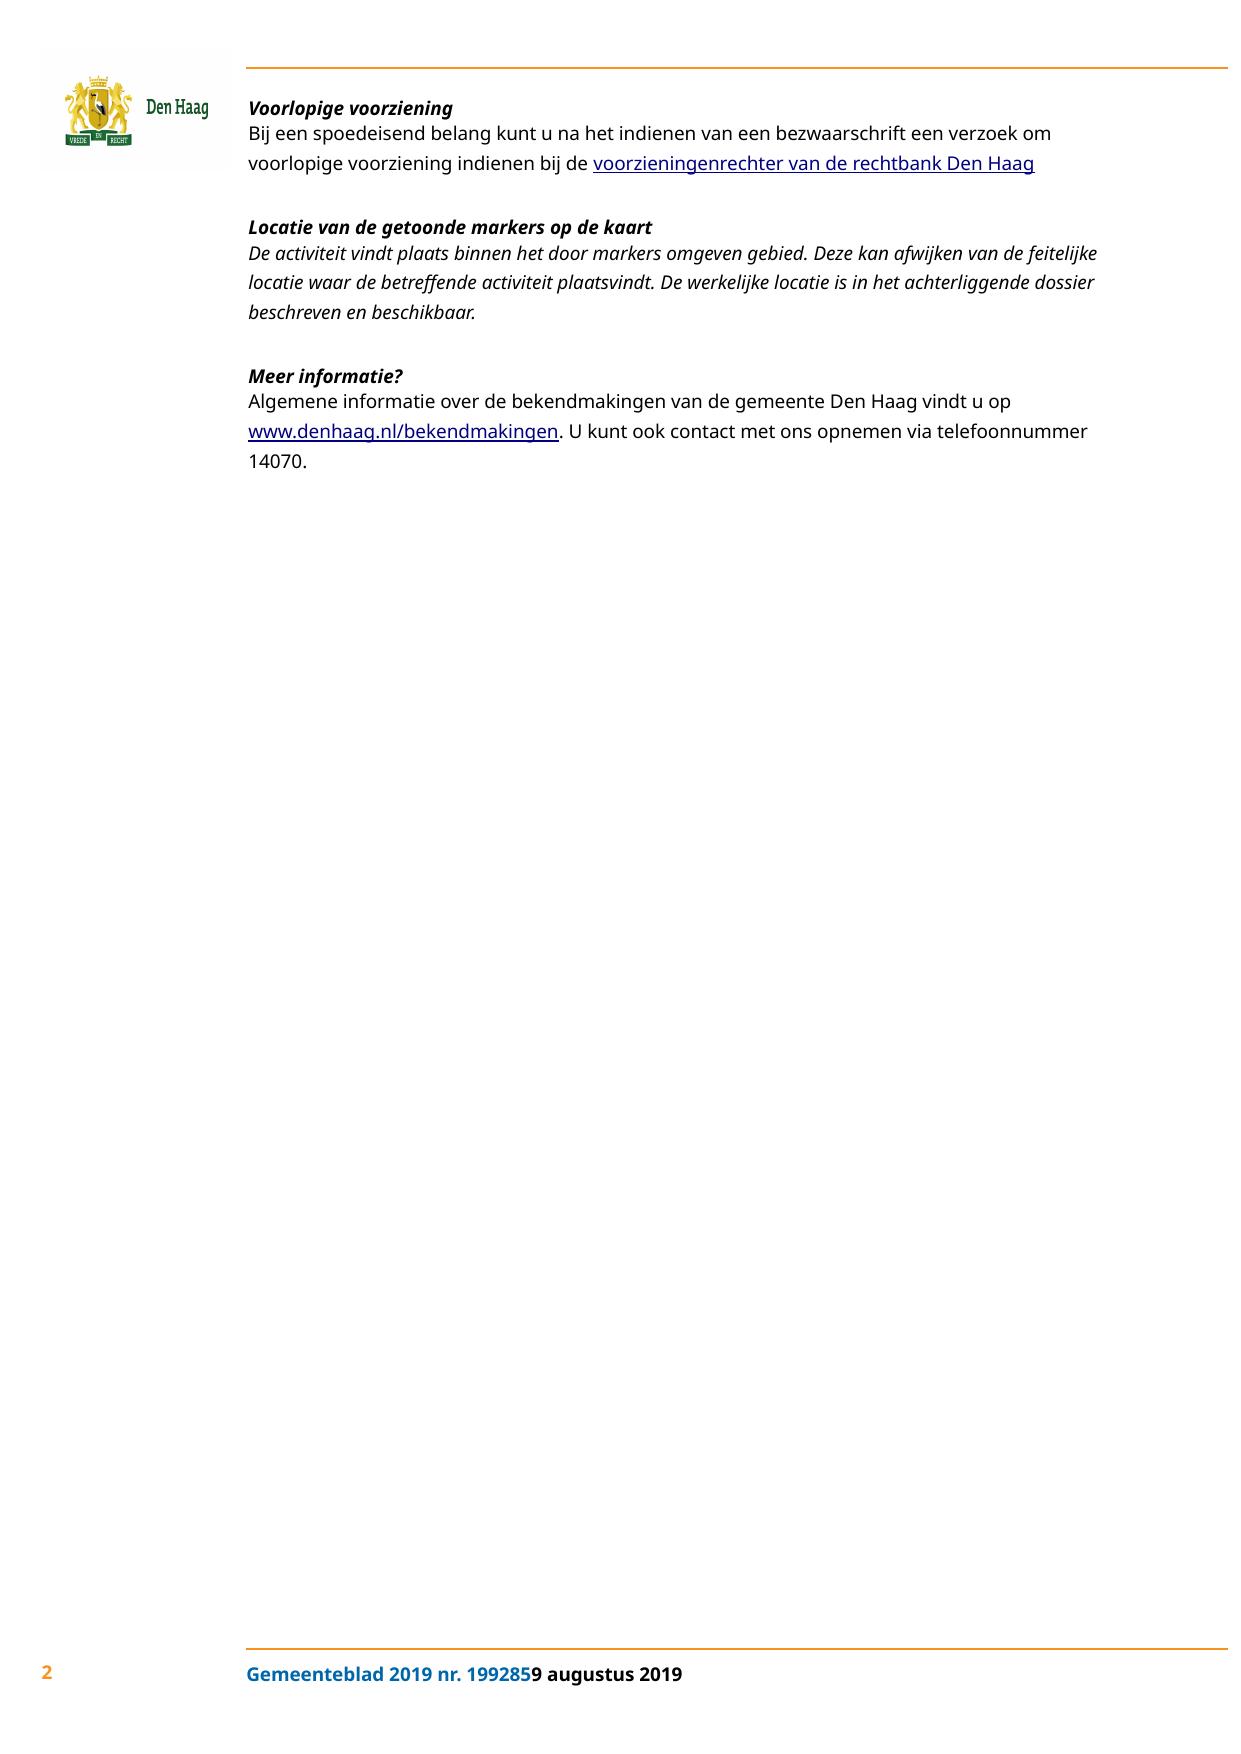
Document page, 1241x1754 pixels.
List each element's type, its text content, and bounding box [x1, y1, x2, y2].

text Algemene informatie over de bekendmakingen van de gemeente Den Haag vindt u op www.denhaag.nl/bekendmakingen. U kunt ook contact met ons opnemen via telefoonnummer 14070. [248, 389, 1152, 473]
text Bij een spoedeisend belang kunt u na het indienen van een bezwaarschrift een verzoek om voorlopige voorziening indienen bij de voorzieningenrechter van de rechtbank Den Haag [248, 121, 1152, 176]
text Voorlopige voorziening [248, 95, 1152, 121]
text Locatie van de getoonde markers op de kaart [248, 214, 1152, 240]
text Meer informatie? [248, 363, 1152, 389]
text De activiteit vindt plaats binnen het door markers omgeven gebied. Deze kan afwijken van de feitelijke locatie waar de betreffende activiteit plaatsvindt. De werkelijke locatie is in het achterliggende dossier beschreven en beschikbaar. [248, 240, 1152, 325]
picture [41, 47, 231, 172]
